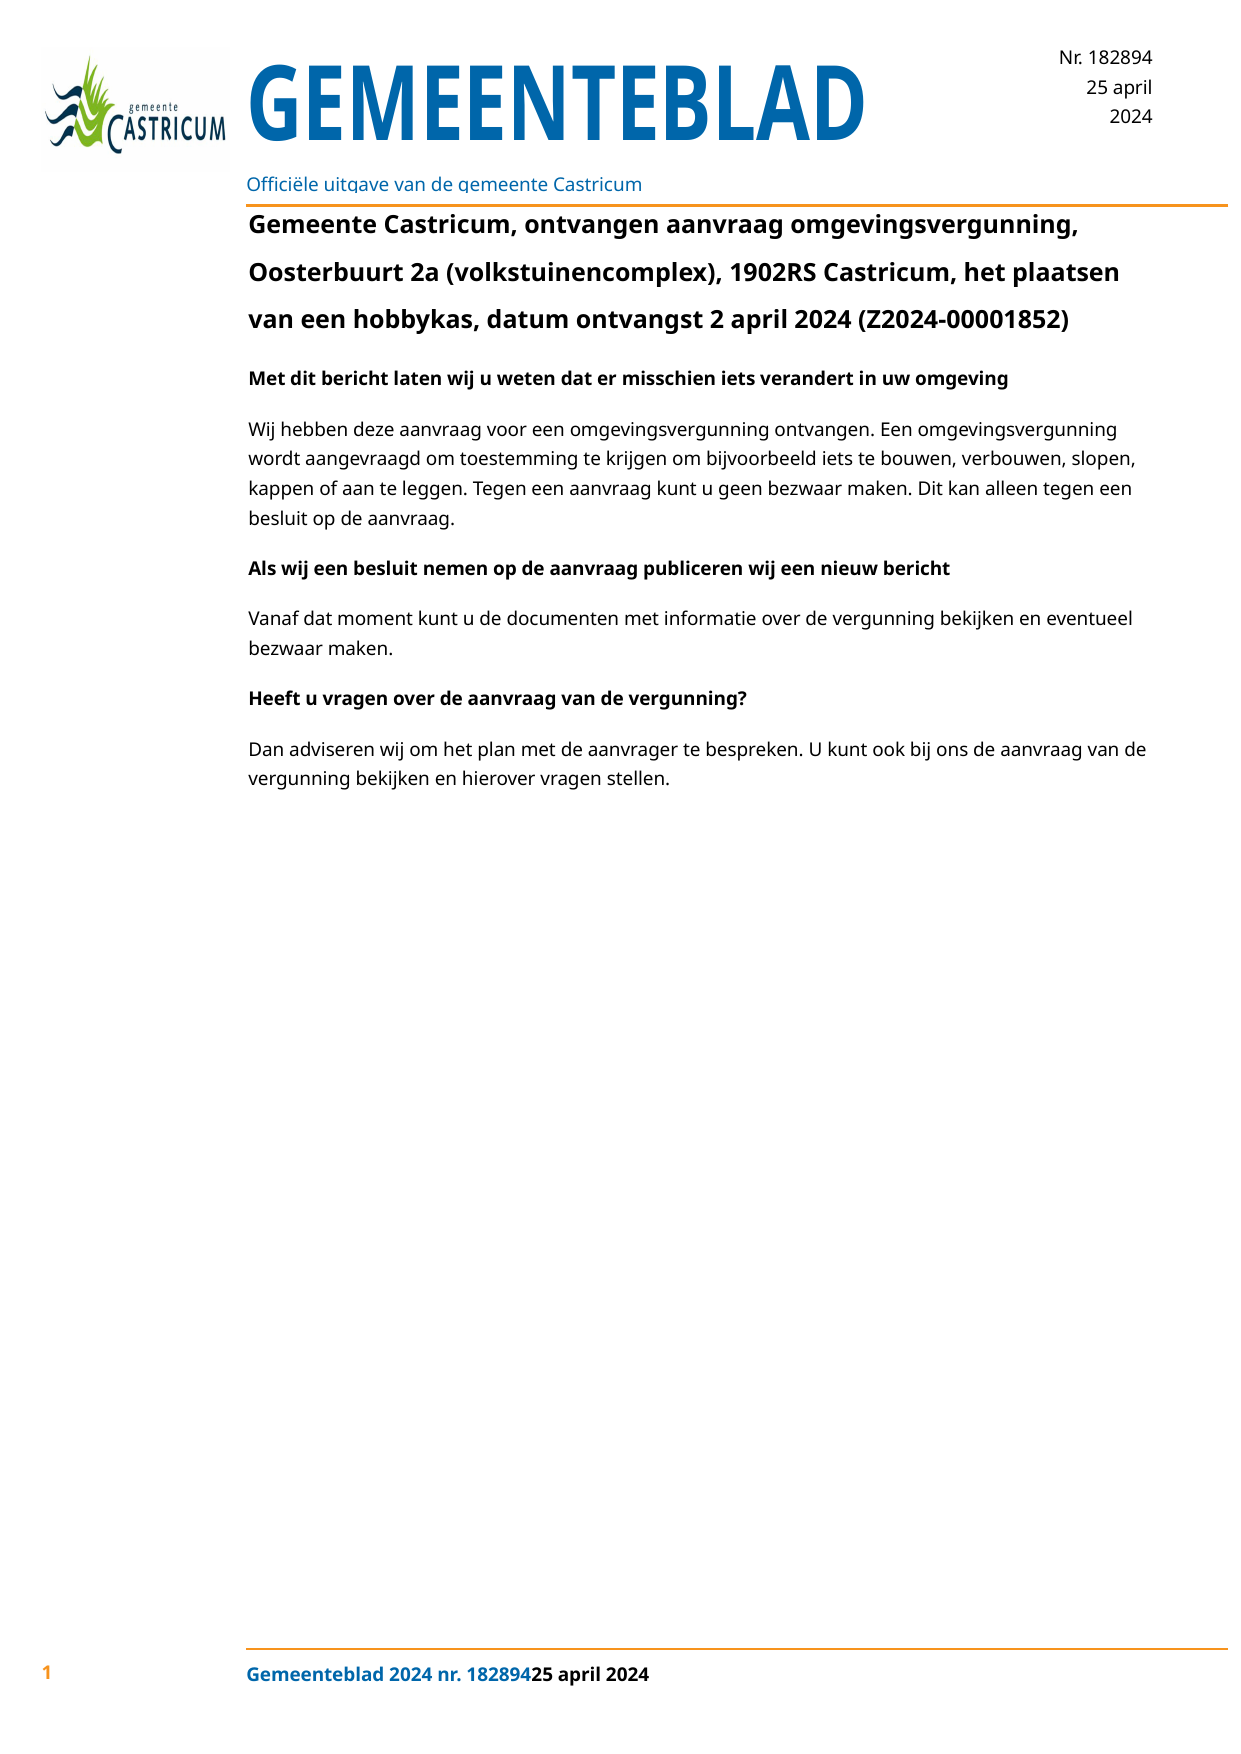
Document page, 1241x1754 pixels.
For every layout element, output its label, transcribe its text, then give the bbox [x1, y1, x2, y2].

text Gemeente Castricum, ontvangen aanvraag omgevingsvergunning, Oosterbuurt 2a (volkstuinencomplex), 1902RS Castricum, het plaatsen van een hobbykas, datum ontvangst 2 april 2024 (Z2024-00001852) [248, 207, 1152, 336]
text Heeft u vragen over de aanvraag van de vergunning? [248, 686, 1152, 711]
text Als wij een besluit nemen op de aanvraag publiceren wij een nieuw bericht [248, 555, 1152, 581]
picture [41, 47, 231, 172]
text Met dit bericht laten wij u weten dat er misschien iets verandert in uw omgeving [248, 366, 1152, 391]
text Wij hebben deze aanvraag voor een omgevingsvergunning ontvangen. Een omgevingsvergunning wordt aangevraagd om toestemming te krijgen om bijvoorbeeld iets te bouwen, verbouwen, slopen, kappen of aan te leggen. Tegen een aanvraag kunt u geen bezwaar maken. Dit kan alleen tegen een besluit op de aanvraag. [248, 416, 1152, 530]
text Dan adviseren wij om het plan met de aanvrager te bespreken. U kunt ook bij ons de aanvraag van de vergunning bekijken en hierover vragen stellen. [248, 736, 1152, 791]
text Vanaf dat moment kunt u de documenten met informatie over de vergunning bekijken en eventueel bezwaar maken. [248, 606, 1152, 661]
